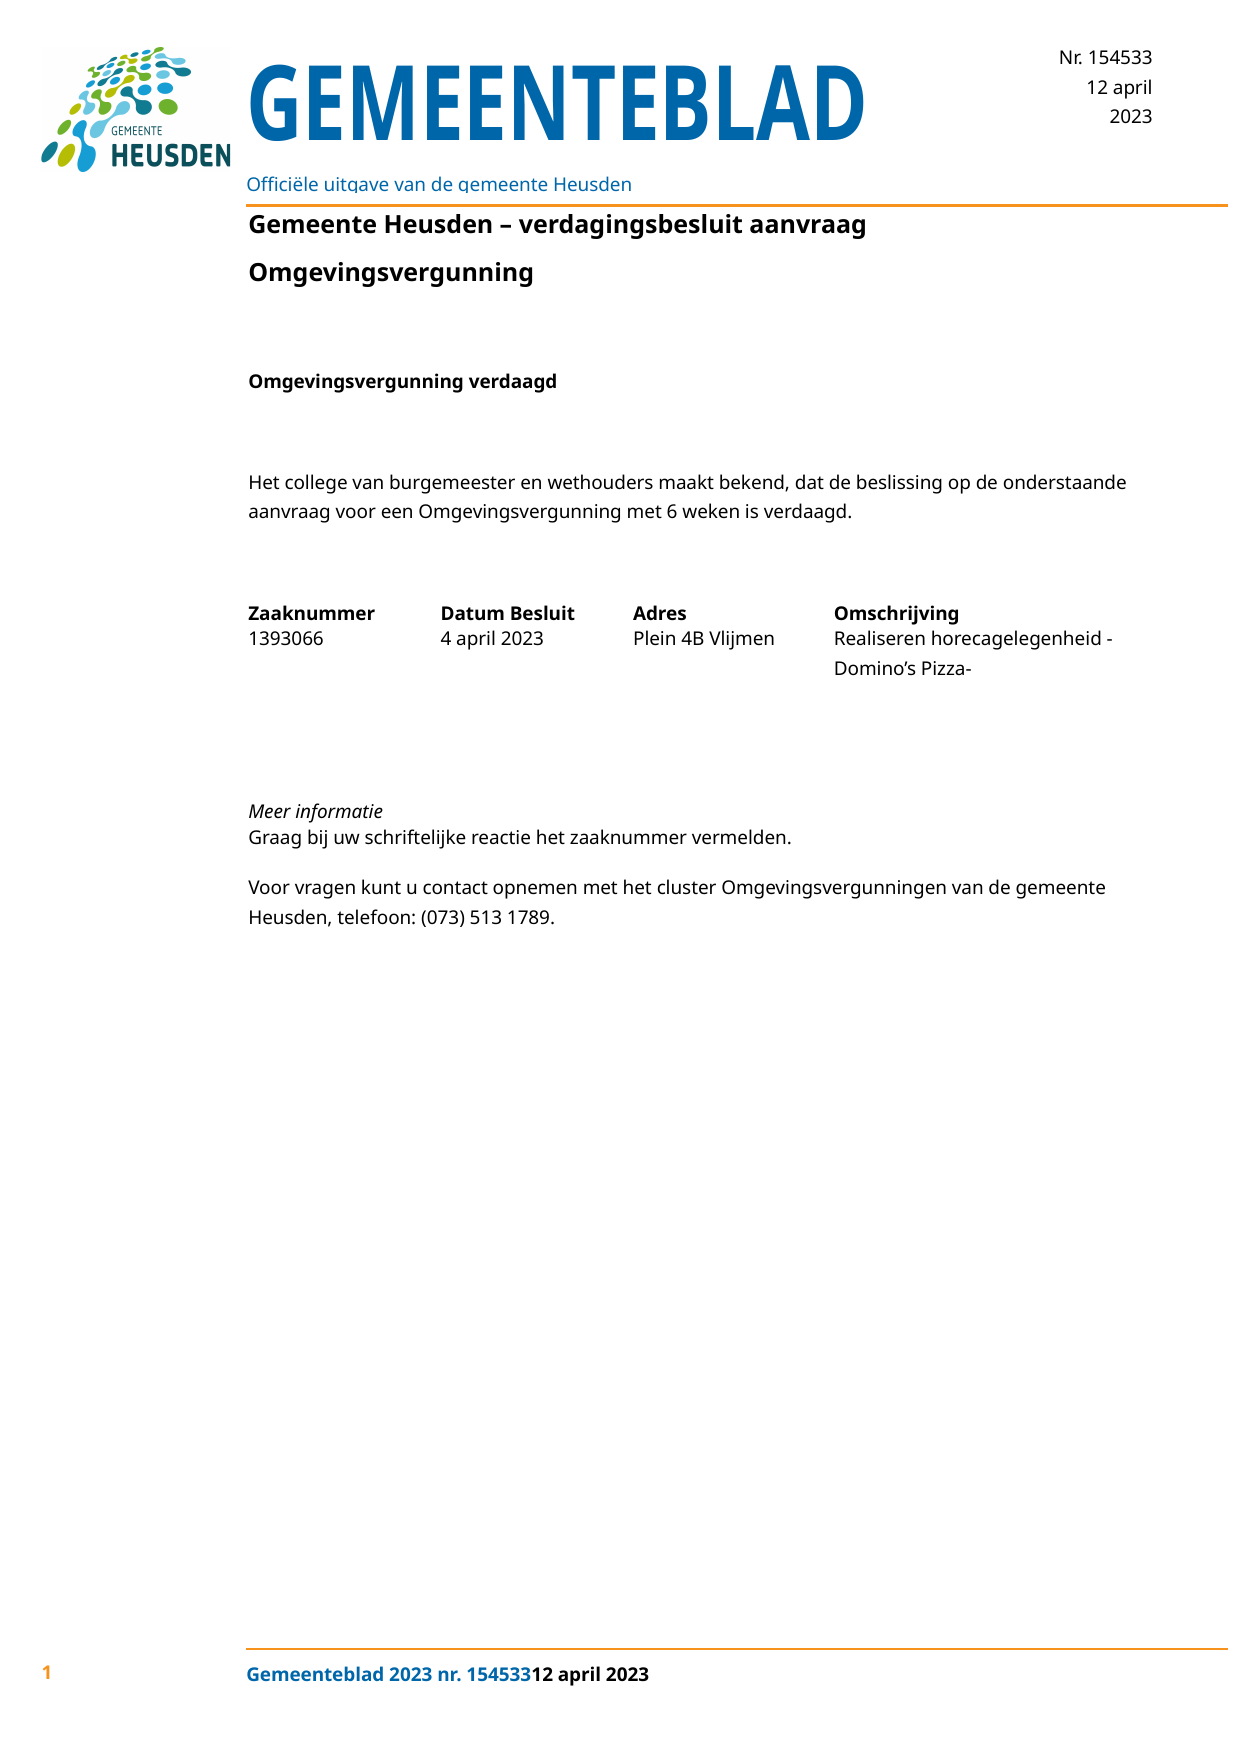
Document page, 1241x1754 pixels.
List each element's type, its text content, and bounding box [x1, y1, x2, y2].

table_cell Realiseren horecagelegenheid -Domino’s Pizza- [834, 625, 1152, 681]
table_cell Plein 4B Vlijmen [633, 625, 834, 681]
text Graag bij uw schriftelijke reactie het zaaknummer vermelden. [248, 824, 1152, 850]
table_cell 1393066 [248, 625, 440, 681]
text Meer informatie [248, 798, 1152, 824]
picture [41, 47, 231, 172]
text Het college van burgemeester en wethouders maakt bekend, dat de beslissing op de onderstaande aanvraag voor een Omgevingsvergunning met 6 weken is verdaagd. [248, 469, 1152, 524]
table_header Adres [633, 600, 834, 625]
text Voor vragen kunt u contact opnemen met het cluster Omgevingsvergunningen van de gemeente Heusden, telefoon: (073) 513 1789. [248, 874, 1152, 930]
table_header Omschrijving [834, 600, 1152, 625]
text Omgevingsvergunning verdaagd [248, 368, 1152, 394]
table_cell 4 april 2023 [440, 625, 633, 681]
text Gemeente Heusden – verdagingsbesluit aanvraag Omgevingsvergunning [248, 207, 1152, 288]
table_header Datum Besluit [440, 600, 633, 625]
table_header Zaaknummer [248, 600, 440, 625]
